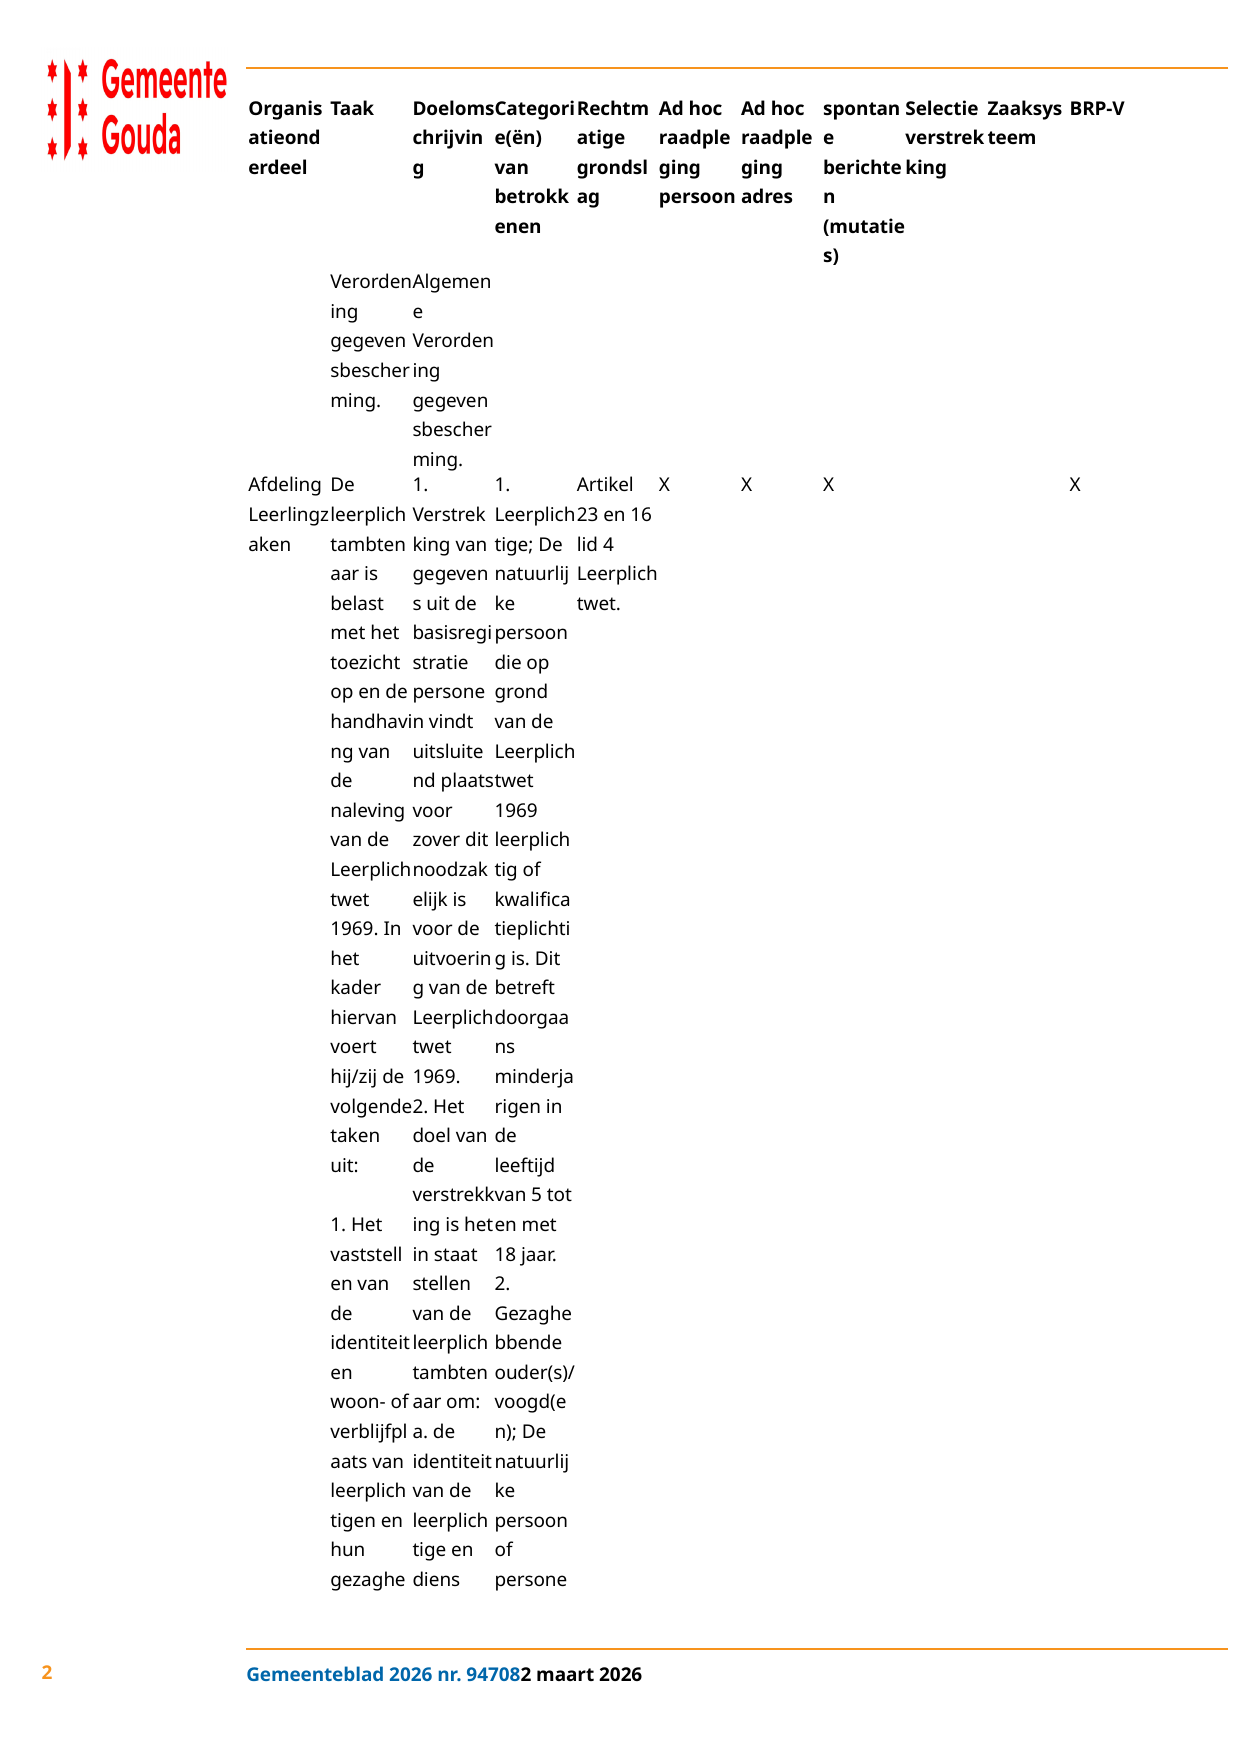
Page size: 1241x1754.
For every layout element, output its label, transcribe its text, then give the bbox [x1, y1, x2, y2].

table_header Zaaksysteem [987, 95, 1069, 268]
table_cell [494, 269, 577, 472]
table_cell [741, 269, 823, 472]
table_header Selectieverstrekking [905, 95, 987, 268]
table_cell X [823, 472, 905, 1592]
table_cell [823, 269, 905, 472]
table_cell [905, 269, 987, 472]
table_header Organisatieonderdeel [248, 95, 330, 268]
table_cell X [1069, 472, 1152, 1592]
table_header Taak [330, 95, 412, 268]
table_cell De leerplichtambtenaar is belast met het toezicht op en de handhaving van de naleving van de Leerplichtwet 1969. In het kader hiervan voert hij/zij de volgende taken uit: 1. Het vaststellen van de identiteit en woon- of verblijfplaats van leerplichtigen en hun gezaghe [330, 472, 412, 1592]
table_cell Afdeling Leerlingzaken [248, 472, 330, 1592]
table_header Rechtmatige grondslag [577, 95, 659, 268]
table_cell X [659, 472, 741, 1592]
table_header Ad hoc raadpleging persoon [659, 95, 741, 268]
table_header BRP-V [1069, 95, 1152, 268]
table_cell 1. Leerplichtige; De natuurlijke persoon die op grond van de Leerplichtwet 1969 leerplichtig of kwalificatieplichtig is. Dit betreft doorgaans minderjarigen in de leeftijd van 5 tot en met 18 jaar. 2. Gezaghebbende ouder(s)/voogd(en); De natuurlijke persoon of persone [494, 472, 577, 1592]
table_cell [659, 269, 741, 472]
table_header Ad hoc raadpleging adres [741, 95, 823, 268]
table_cell [905, 472, 987, 1592]
table_header Doelomschrijving [412, 95, 494, 268]
table_cell Verordening gegevensbescherming. [330, 269, 412, 472]
table_cell [1069, 269, 1152, 472]
table_cell Algemene Verordening gegevensbescherming. [412, 269, 494, 472]
table_cell [987, 472, 1069, 1592]
table_header Categorie(ën) van betrokkenen [494, 95, 577, 268]
table_cell [577, 269, 659, 472]
table_header spontane berichten (mutaties) [823, 95, 905, 268]
table_cell [248, 269, 330, 472]
table_cell [987, 269, 1069, 472]
table_cell 1. Verstrekking van gegevens uit de basisregistratie personen vindt uitsluitend plaats voor zover dit noodzakelijk is voor de uitvoering van de Leerplichtwet 1969. 2. Het doel van de verstrekking is het in staat stellen van de leerplichtambtenaar om: a. de identiteit van de leerplichtige en diens [412, 472, 494, 1592]
table_cell X [741, 472, 823, 1592]
table_cell Artikel 23 en 16 lid 4 Leerplichtwet. [577, 472, 659, 1592]
picture [41, 47, 231, 172]
